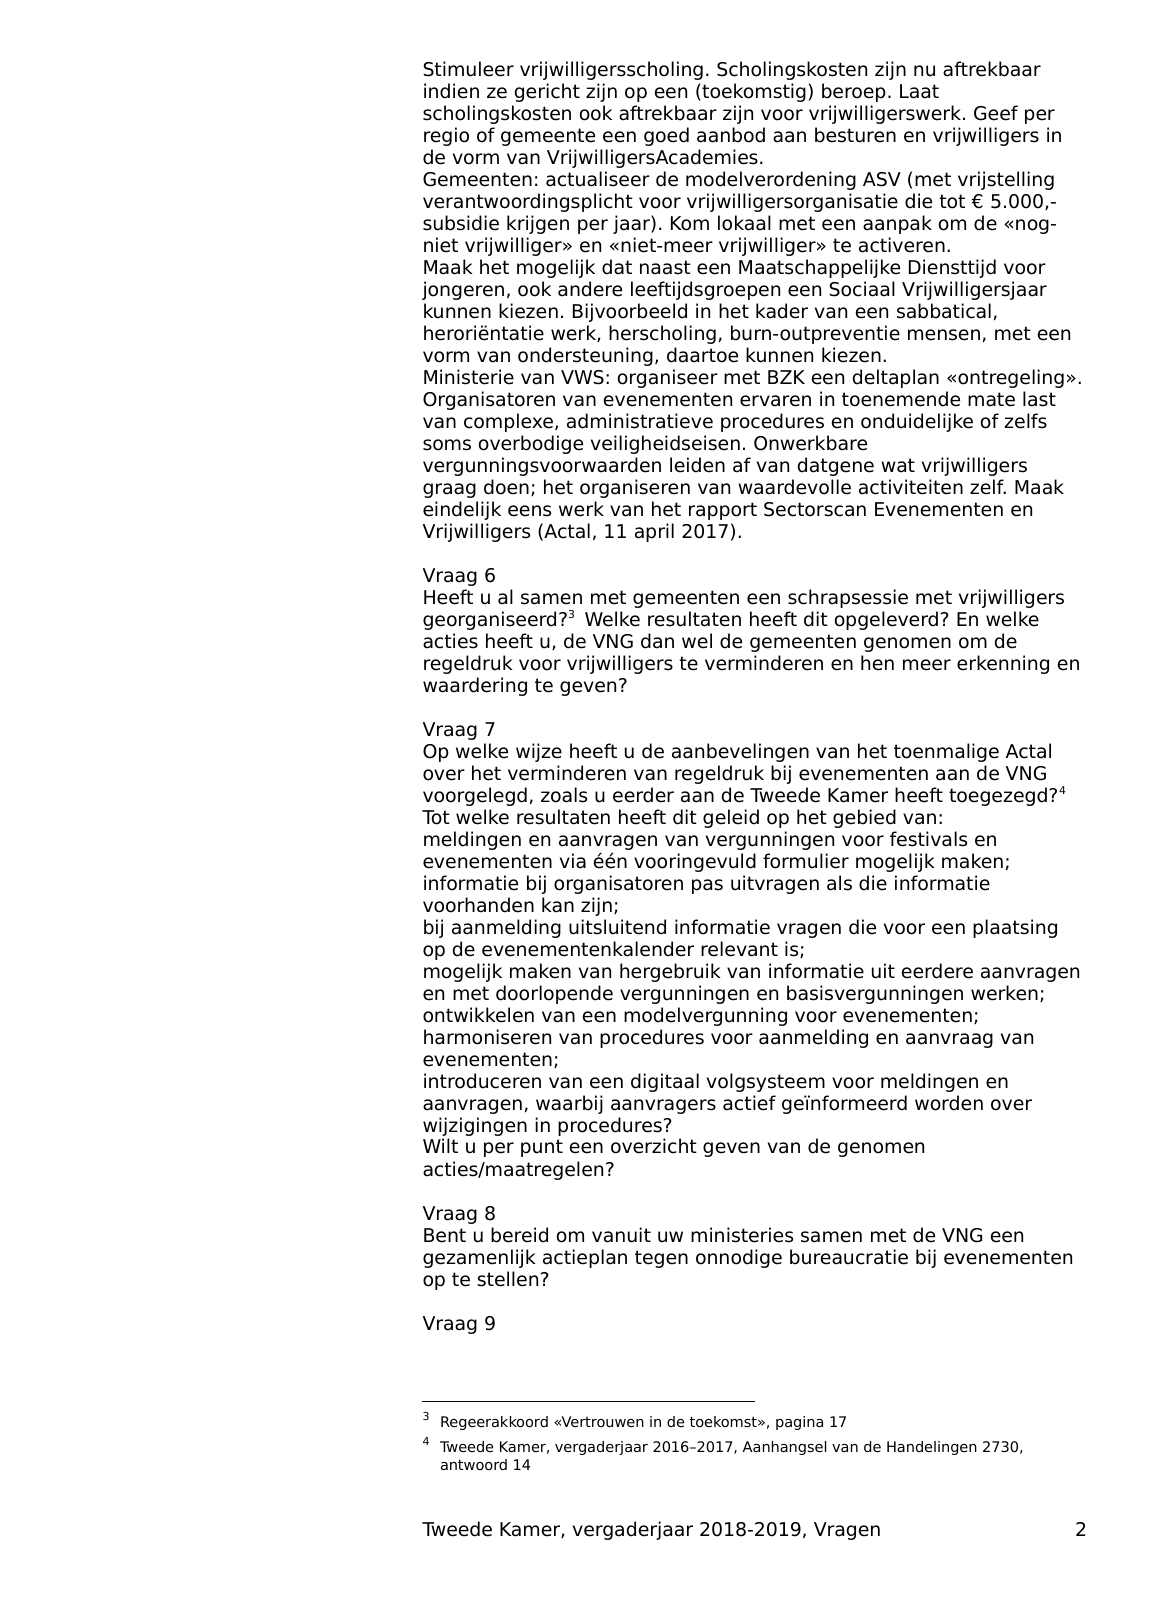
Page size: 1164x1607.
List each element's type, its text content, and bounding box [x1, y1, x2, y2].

text informatie bij organisatoren pas uitvragen als die informatie voorhanden kan zijn; [422, 873, 1087, 917]
text Stimuleer vrijwilligersscholing. Scholingskosten zijn nu aftrekbaar indien ze gericht zijn op een (toekomstig) beroep. Laat scholingskosten ook aftrekbaar zijn voor vrijwilligerswerk. Geef per regio of gemeente een goed aanbod aan besturen en vrijwilligers in de vorm van VrijwilligersAcademies. [422, 59, 1087, 169]
text harmoniseren van procedures voor aanmelding en aanvraag van evenementen; [422, 1027, 1087, 1071]
text Vraag 6 [422, 565, 1087, 587]
text Bent u bereid om vanuit uw ministeries samen met de VNG een gezamenlijk actieplan tegen onnodige bureaucratie bij evenementen op te stellen? [422, 1224, 1087, 1291]
text mogelijk maken van hergebruik van informatie uit eerdere aanvragen en met doorlopende vergunningen en basisvergunningen werken; [422, 961, 1087, 1004]
text Vraag 8 [422, 1203, 1087, 1224]
text bij aanmelding uitsluitend informatie vragen die voor een plaatsing op de evenementenkalender relevant is; [422, 917, 1087, 961]
text Wilt u per punt een overzicht geven van de genomen acties/maatregelen? [422, 1136, 1087, 1180]
text Vraag 7 [422, 719, 1087, 741]
text Regeerakkoord «Vertrouwen in de toekomst», pagina 17 [422, 1410, 1087, 1432]
text Gemeenten: actualiseer de modelverordening ASV (met vrijstelling verantwoordingsplicht voor vrijwilligersorganisatie die tot € 5.000,- subsidie krijgen per jaar). Kom lokaal met een aanpak om de «nog-niet vrijwilliger» en «niet-meer vrijwilliger» te activeren. [422, 169, 1087, 257]
text introduceren van een digitaal volgsysteem voor meldingen en aanvragen, waarbij aanvragers actief geïnformeerd worden over wijzigingen in procedures? [422, 1071, 1087, 1136]
text Op welke wijze heeft u de aanbevelingen van het toenmalige Actal over het verminderen van regeldruk bij evenementen aan de VNG voorgelegd, zoals u eerder aan de Tweede Kamer heeft toegezegd? Tot welke resultaten heeft dit geleid op het gebied van: [422, 741, 1087, 829]
text Tweede Kamer, vergaderjaar 2016–2017, Aanhangsel van de Handelingen 2730, antwoord 14 [422, 1435, 1087, 1474]
text Heeft u al samen met gemeenten een schrapsessie met vrijwilligers georganiseerd? Welke resultaten heeft dit opgeleverd? En welke acties heeft u, de VNG dan wel de gemeenten genomen om de regeldruk voor vrijwilligers te verminderen en hen meer erkenning en waardering te geven? [422, 587, 1087, 697]
text Maak het mogelijk dat naast een Maatschappelijke Diensttijd voor jongeren, ook andere leeftijdsgroepen een Sociaal Vrijwilligersjaar kunnen kiezen. Bijvoorbeeld in het kader van een sabbatical, heroriëntatie werk, herscholing, burn-outpreventie mensen, met een vorm van ondersteuning, daartoe kunnen kiezen. [422, 257, 1087, 367]
text meldingen en aanvragen van vergunningen voor festivals en evenementen via één vooringevuld formulier mogelijk maken; [422, 829, 1087, 873]
text Ministerie van VWS: organiseer met BZK een deltaplan «ontregeling». Organisatoren van evenementen ervaren in toenemende mate last van complexe, administratieve procedures en onduidelijke of zelfs soms overbodige veiligheidseisen. Onwerkbare vergunningsvoorwaarden leiden af van datgene wat vrijwilligers graag doen; het organiseren van waardevolle activiteiten zelf. Maak eindelijk eens werk van het rapport Sectorscan Evenementen en Vrijwilligers (Actal, 11 april 2017). [422, 367, 1087, 543]
text ontwikkelen van een modelvergunning voor evenementen; [422, 1004, 1087, 1027]
text Vraag 9 [422, 1313, 1087, 1335]
